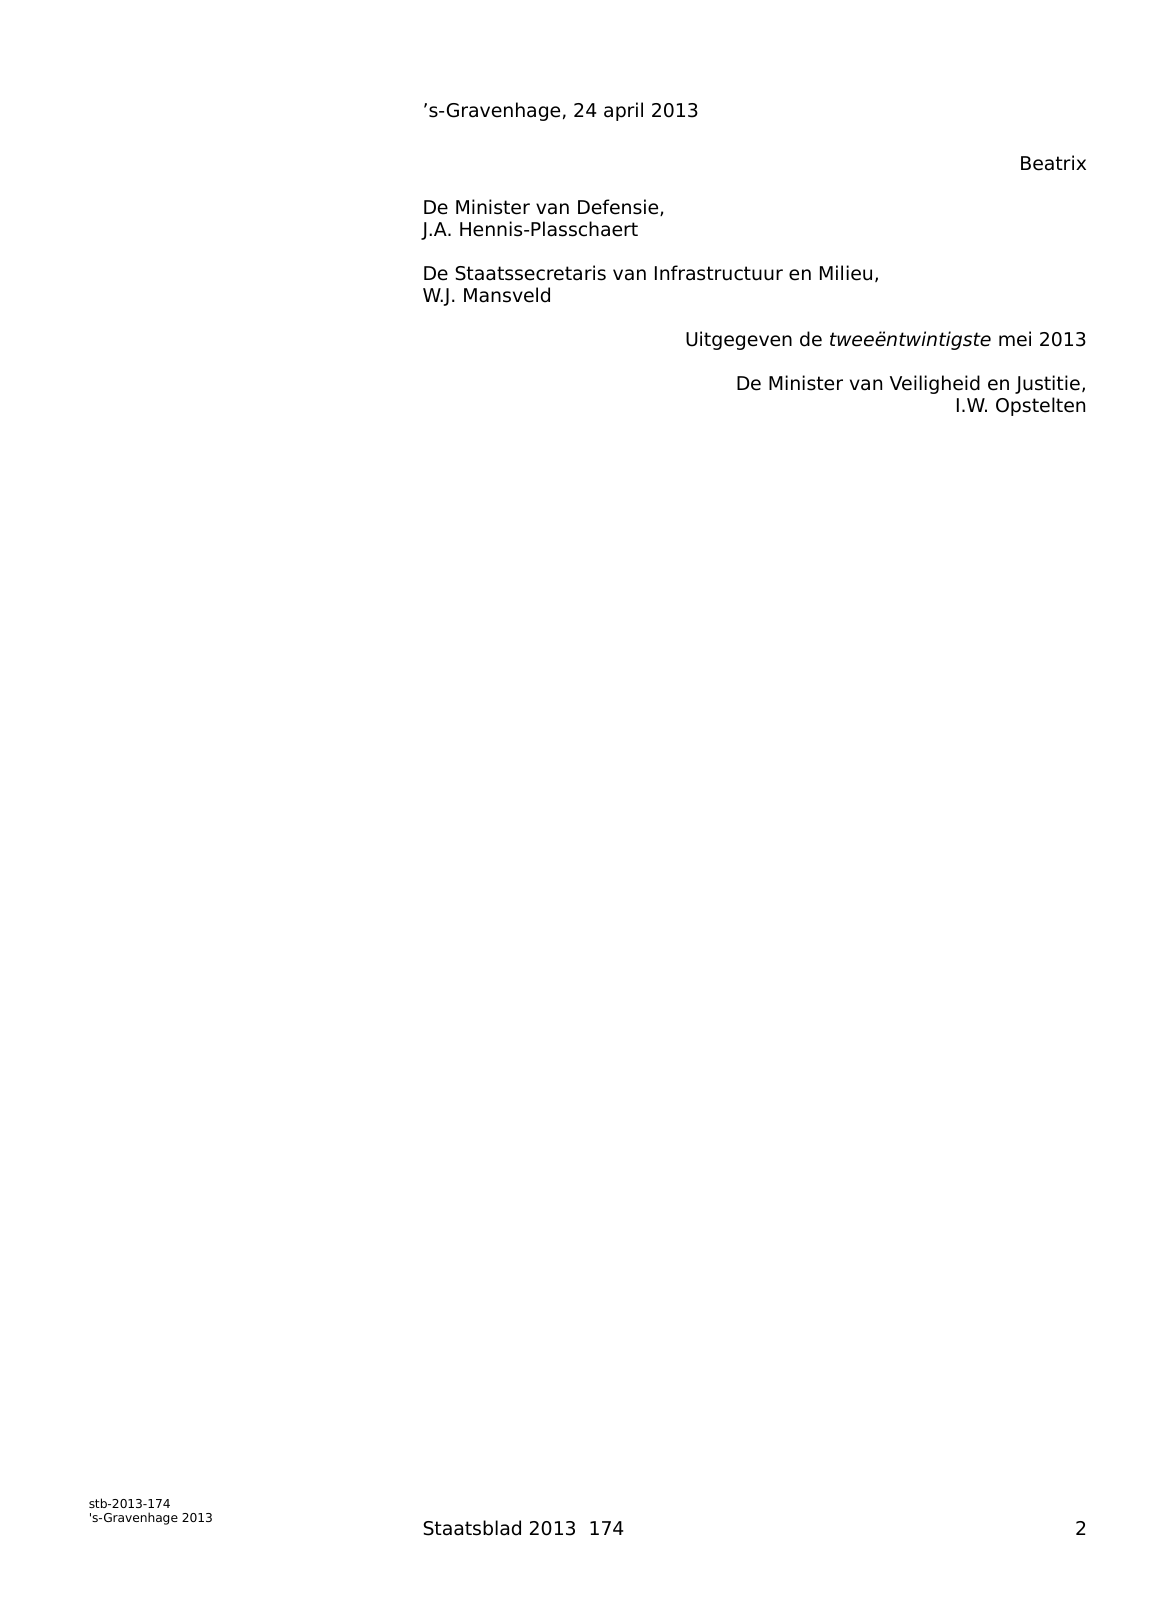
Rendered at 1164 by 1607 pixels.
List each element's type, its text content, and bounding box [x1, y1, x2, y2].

text Uitgegeven de tweeëntwintigste mei 2013 [422, 329, 1087, 351]
text stb-2013-174 [88, 1497, 323, 1511]
text ’s-Gravenhage, 24 april 2013 [422, 100, 1087, 122]
text 's-Gravenhage 2013 [88, 1511, 323, 1525]
text Beatrix [422, 152, 1087, 174]
text De Minister van Veiligheid en Justitie, I.W. Opstelten [422, 373, 1087, 417]
text De Minister van Defensie, J.A. Hennis-Plasschaert [422, 197, 1087, 241]
text De Staatssecretaris van Infrastructuur en Milieu, W.J. Mansveld [422, 263, 1087, 307]
